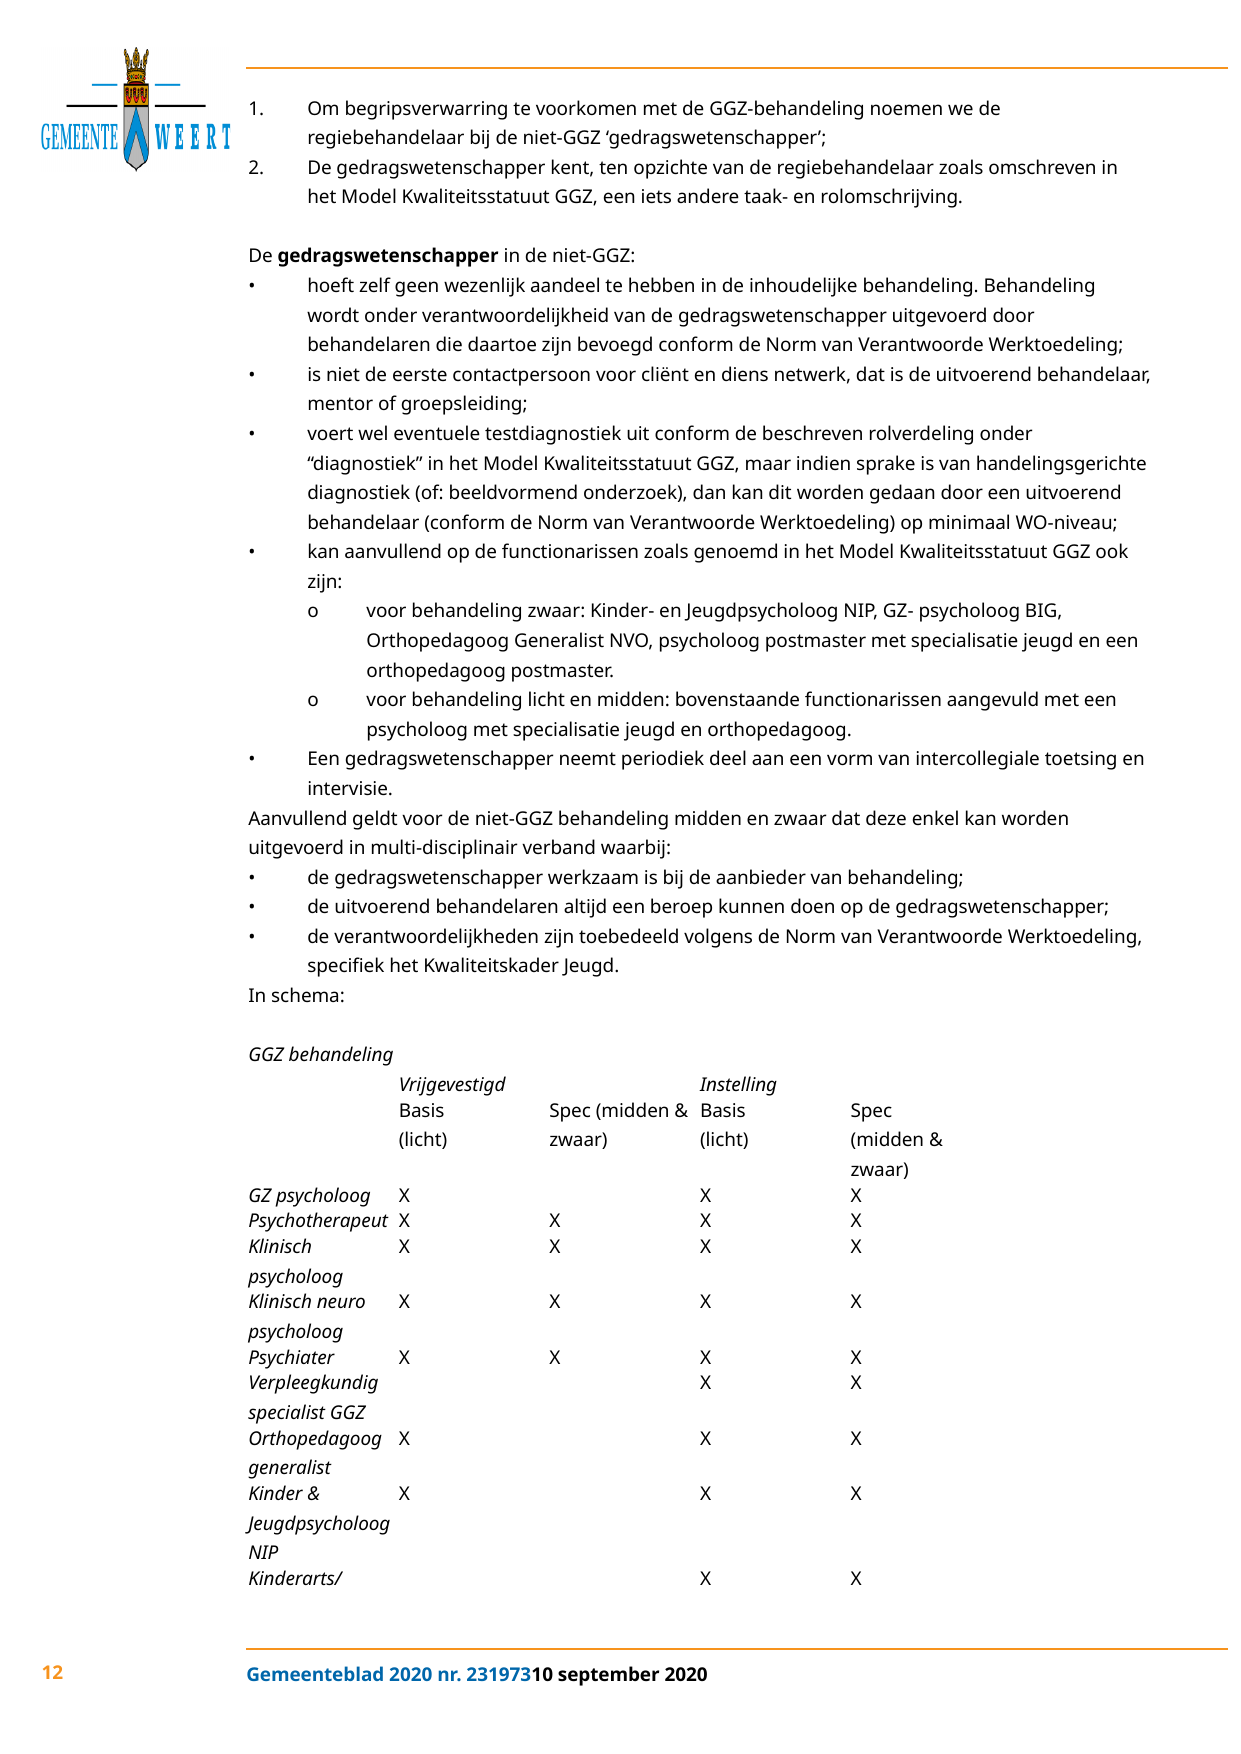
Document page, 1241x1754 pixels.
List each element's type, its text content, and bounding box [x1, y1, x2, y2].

table_cell [549, 1182, 700, 1207]
table_cell Spec (midden & zwaar) [850, 1097, 1001, 1182]
table_cell [549, 1480, 700, 1565]
table_cell X [399, 1425, 549, 1480]
table_cell X [700, 1565, 850, 1591]
table_cell [1001, 1565, 1152, 1591]
table_cell [1001, 1370, 1152, 1425]
list De gedragswetenschapper kent, ten opzichte van de regiebehandelaar zoals omschreven in het Model Kwaliteitsstatuut GGZ, een iets andere taak- en rolomschrijving. [248, 154, 1152, 209]
table_cell X [700, 1480, 850, 1565]
list hoeft zelf geen wezenlijk aandeel te hebben in de inhoudelijke behandeling. Behandeling wordt onder verantwoordelijkheid van de gedragswetenschapper uitgevoerd door behandelaren die daartoe zijn bevoegd conform de Norm van Verantwoorde Werktoedeling; [248, 272, 1152, 357]
text Aanvullend geldt voor de niet-GGZ behandeling midden en zwaar dat deze enkel kan worden uitgevoerd in multi-disciplinair verband waarbij: [248, 805, 1152, 860]
table_cell X [700, 1289, 850, 1344]
table_cell Basis (licht) [700, 1097, 850, 1182]
list de gedragswetenschapper werkzaam is bij de aanbieder van behandeling; [248, 864, 1152, 890]
table_cell Klinisch neuro psycholoog [248, 1289, 398, 1344]
table_cell [1001, 1480, 1152, 1565]
table_cell [1001, 1182, 1152, 1207]
table_cell [1001, 1289, 1152, 1344]
table_cell X [549, 1289, 700, 1344]
table_cell X [399, 1480, 549, 1565]
table_cell [248, 1097, 398, 1182]
table_cell X [850, 1425, 1001, 1480]
table_cell X [700, 1233, 850, 1288]
table_cell X [399, 1182, 549, 1207]
table_cell [399, 1370, 549, 1425]
table_header Vrijgevestigd [399, 1071, 700, 1097]
table_cell Basis (licht) [399, 1097, 549, 1182]
table_cell [549, 1425, 700, 1480]
table_cell X [850, 1182, 1001, 1207]
table_cell X [850, 1289, 1001, 1344]
table_cell [1001, 1425, 1152, 1480]
table_cell GZ psycholoog [248, 1182, 398, 1207]
table_cell Kinderarts/ [248, 1565, 398, 1591]
table_cell X [399, 1344, 549, 1369]
list Een gedragswetenschapper neemt periodiek deel aan een vorm van intercollegiale toetsing en intervisie. [248, 746, 1152, 801]
table_cell X [700, 1370, 850, 1425]
table_cell Kinder & Jeugdpsycholoog NIP [248, 1480, 398, 1565]
list voor behandeling zwaar: Kinder- en Jeugdpsycholoog NIP, GZ- psycholoog BIG, Orthopedagoog Generalist NVO, psycholoog postmaster met specialisatie jeugd en een orthopedagoog postmaster. [307, 598, 1152, 683]
table_cell X [549, 1344, 700, 1369]
table_cell X [850, 1208, 1001, 1233]
table_cell X [850, 1344, 1001, 1369]
list de verantwoordelijkheden zijn toebedeeld volgens de Norm van Verantwoorde Werktoedeling, specifiek het Kwaliteitskader Jeugd. [248, 923, 1152, 978]
table_header [248, 1071, 398, 1097]
table_cell X [399, 1233, 549, 1288]
list voor behandeling licht en midden: bovenstaande functionarissen aangevuld met een psycholoog met specialisatie jeugd en orthopedagoog. [307, 686, 1152, 742]
text GGZ behandeling [248, 1041, 1152, 1067]
table_cell Verpleegkundig specialist GGZ [248, 1370, 398, 1425]
table_cell X [700, 1425, 850, 1480]
table_cell [399, 1565, 549, 1591]
text In schema: [248, 982, 1152, 1008]
table_cell [1001, 1344, 1152, 1369]
table_cell X [700, 1344, 850, 1369]
picture [41, 47, 231, 172]
table_cell [549, 1565, 700, 1591]
table_cell X [700, 1208, 850, 1233]
list kan aanvullend op de functionarissen zoals genoemd in het Model Kwaliteitsstatuut GGZ ook zijn: [248, 538, 1152, 594]
table_cell Psychotherapeut [248, 1208, 398, 1233]
table_cell X [549, 1208, 700, 1233]
table_cell Orthopedagoog generalist [248, 1425, 398, 1480]
table_cell [1001, 1097, 1152, 1182]
list de uitvoerend behandelaren altijd een beroep kunnen doen op de gedragswetenschapper; [248, 893, 1152, 919]
list is niet de eerste contactpersoon voor cliënt en diens netwerk, dat is de uitvoerend behandelaar, mentor of groepsleiding; [248, 361, 1152, 416]
table_cell [549, 1370, 700, 1425]
table_cell X [850, 1370, 1001, 1425]
table_cell Spec (midden & zwaar) [549, 1097, 700, 1182]
table_cell Psychiater [248, 1344, 398, 1369]
table_cell X [549, 1233, 700, 1288]
table_cell X [399, 1208, 549, 1233]
list voert wel eventuele testdiagnostiek uit conform de beschreven rolverdeling onder “diagnostiek” in het Model Kwaliteitsstatuut GGZ, maar indien sprake is van handelingsgerichte diagnostiek (of: beeldvormend onderzoek), dan kan dit worden gedaan door een uitvoerend behandelaar (conform de Norm van Verantwoorde Werktoedeling) op minimaal WO-niveau; [248, 420, 1152, 535]
table_cell X [850, 1233, 1001, 1288]
table_cell [1001, 1233, 1152, 1288]
table_cell X [850, 1565, 1001, 1591]
table_cell X [399, 1289, 549, 1344]
table_cell X [700, 1182, 850, 1207]
table_cell X [850, 1480, 1001, 1565]
table_cell Klinisch psycholoog [248, 1233, 398, 1288]
table_header Instelling [700, 1071, 1152, 1097]
list Om begripsverwarring te voorkomen met de GGZ-behandeling noemen we de regiebehandelaar bij de niet-GGZ ‘gedragswetenschapper’; [248, 95, 1152, 150]
text De gedragswetenschapper in de niet-GGZ: [248, 243, 1152, 268]
table_cell [1001, 1208, 1152, 1233]
